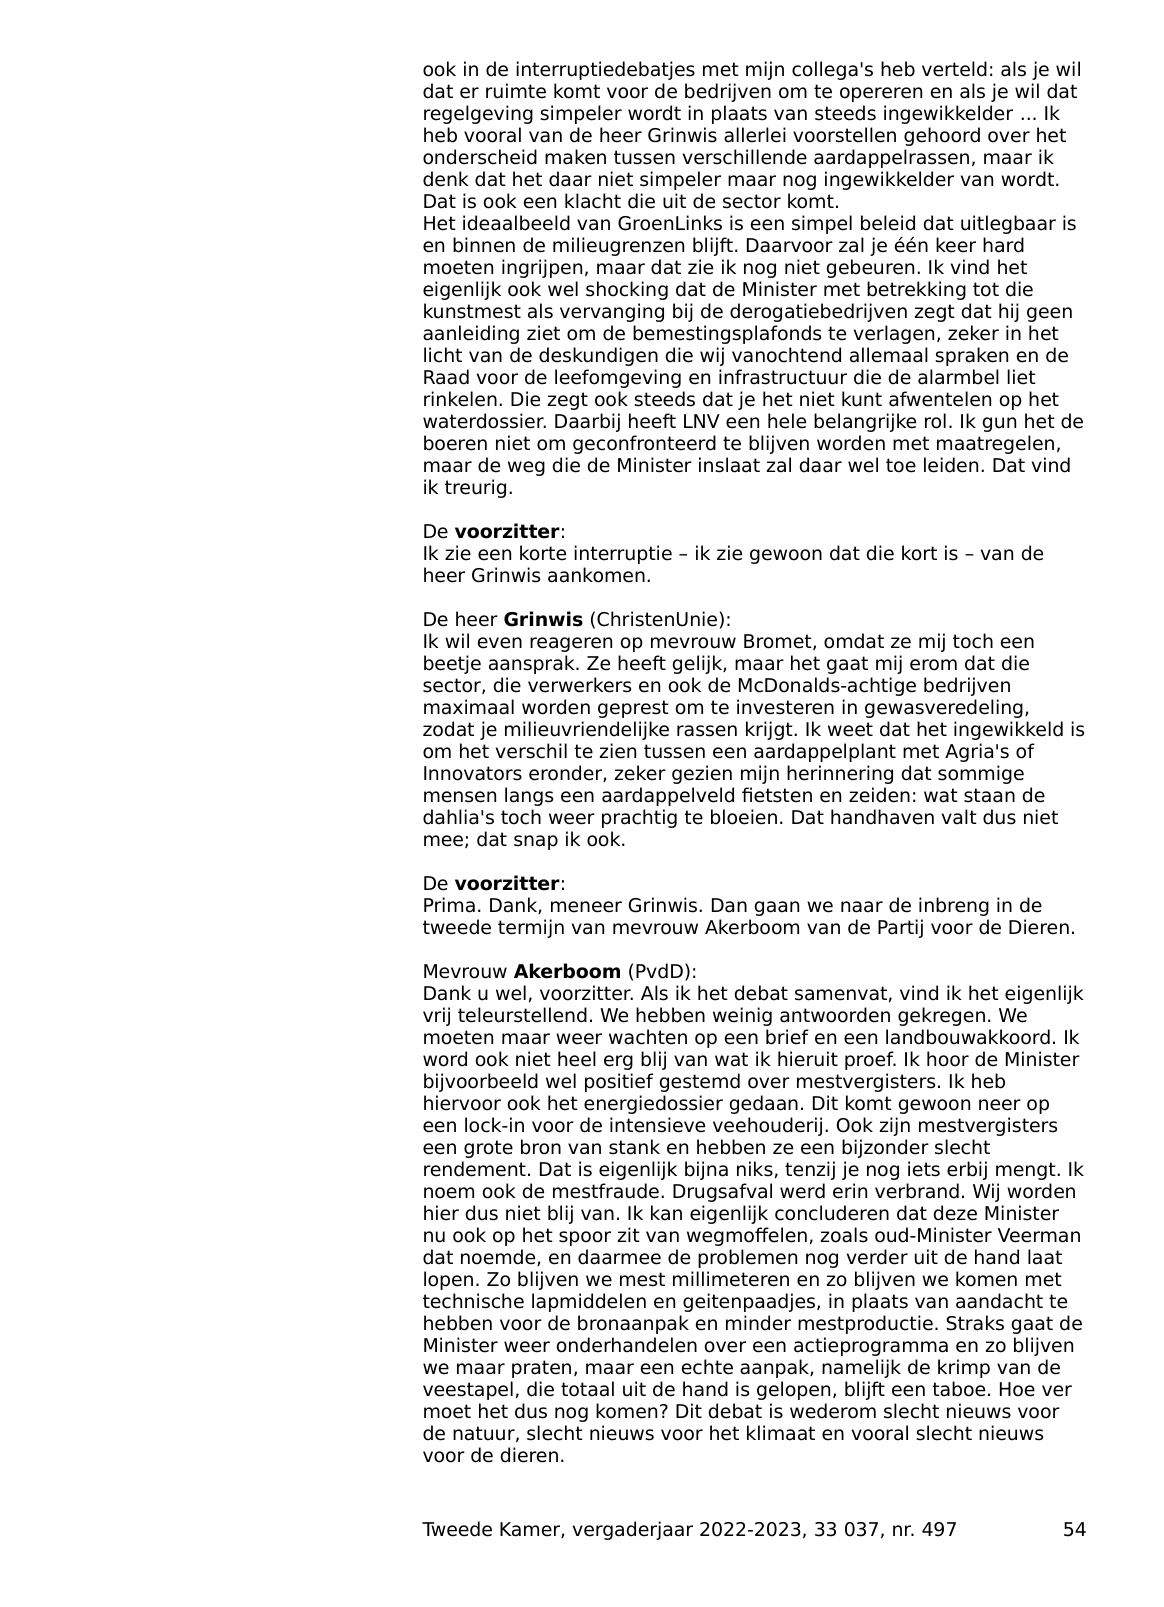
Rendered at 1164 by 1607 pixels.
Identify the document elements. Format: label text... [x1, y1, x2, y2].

text Ik wil even reageren op mevrouw Bromet, omdat ze mij toch een beetje aansprak. Ze heeft gelijk, maar het gaat mij erom dat die sector, die verwerkers en ook de McDonalds-achtige bedrijven maximaal worden geprest om te investeren in gewasveredeling, zodat je milieuvriendelijke rassen krijgt. Ik weet dat het ingewikkeld is om het verschil te zien tussen een aardappelplant met Agria's of Innovators eronder, zeker gezien mijn herinnering dat sommige mensen langs een aardappelveld fietsten en zeiden: wat staan de dahlia's toch weer prachtig te bloeien. Dat handhaven valt dus niet mee; dat snap ik ook. [422, 631, 1087, 851]
text De heer Grinwis (ChristenUnie): [422, 609, 1087, 631]
text De voorzitter: [422, 873, 1087, 895]
text Het ideaalbeeld van GroenLinks is een simpel beleid dat uitlegbaar is en binnen de milieugrenzen blijft. Daarvoor zal je één keer hard moeten ingrijpen, maar dat zie ik nog niet gebeuren. Ik vind het eigenlijk ook wel shocking dat de Minister met betrekking tot die kunstmest als vervanging bij de derogatiebedrijven zegt dat hij geen aanleiding ziet om de bemestingsplafonds te verlagen, zeker in het licht van de deskundigen die wij vanochtend allemaal spraken en de Raad voor de leefomgeving en infrastructuur die de alarmbel liet rinkelen. Die zegt ook steeds dat je het niet kunt afwentelen op het waterdossier. Daarbij heeft LNV een hele belangrijke rol. Ik gun het de boeren niet om geconfronteerd te blijven worden met maatregelen, maar de weg die de Minister inslaat zal daar wel toe leiden. Dat vind ik treurig. [422, 213, 1087, 499]
text Ik zie een korte interruptie – ik zie gewoon dat die kort is – van de heer Grinwis aankomen. [422, 543, 1087, 587]
text ook in de interruptiedebatjes met mijn collega's heb verteld: als je wil dat er ruimte komt voor de bedrijven om te opereren en als je wil dat regelgeving simpeler wordt in plaats van steeds ingewikkelder ... Ik heb vooral van de heer Grinwis allerlei voorstellen gehoord over het onderscheid maken tussen verschillende aardappelrassen, maar ik denk dat het daar niet simpeler maar nog ingewikkelder van wordt. Dat is ook een klacht die uit de sector komt. [422, 59, 1087, 213]
text Prima. Dank, meneer Grinwis. Dan gaan we naar de inbreng in de tweede termijn van mevrouw Akerboom van de Partij voor de Dieren. [422, 895, 1087, 939]
text Dank u wel, voorzitter. Als ik het debat samenvat, vind ik het eigenlijk vrij teleurstellend. We hebben weinig antwoorden gekregen. We moeten maar weer wachten op een brief en een landbouwakkoord. Ik word ook niet heel erg blij van wat ik hieruit proef. Ik hoor de Minister bijvoorbeeld wel positief gestemd over mestvergisters. Ik heb hiervoor ook het energiedossier gedaan. Dit komt gewoon neer op een lock-in voor de intensieve veehouderij. Ook zijn mestvergisters een grote bron van stank en hebben ze een bijzonder slecht rendement. Dat is eigenlijk bijna niks, tenzij je nog iets erbij mengt. Ik noem ook de mestfraude. Drugsafval werd erin verbrand. Wij worden hier dus niet blij van. Ik kan eigenlijk concluderen dat deze Minister nu ook op het spoor zit van wegmoffelen, zoals oud-Minister Veerman dat noemde, en daarmee de problemen nog verder uit de hand laat lopen. Zo blijven we mest millimeteren en zo blijven we komen met technische lapmiddelen en geitenpaadjes, in plaats van aandacht te hebben voor de bronaanpak en minder mestproductie. Straks gaat de Minister weer onderhandelen over een actieprogramma en zo blijven we maar praten, maar een echte aanpak, namelijk de krimp van de veestapel, die totaal uit de hand is gelopen, blijft een taboe. Hoe ver moet het dus nog komen? Dit debat is wederom slecht nieuws voor de natuur, slecht nieuws voor het klimaat en vooral slecht nieuws voor de dieren. [422, 983, 1087, 1467]
text Mevrouw Akerboom (PvdD): [422, 961, 1087, 983]
text De voorzitter: [422, 521, 1087, 543]
